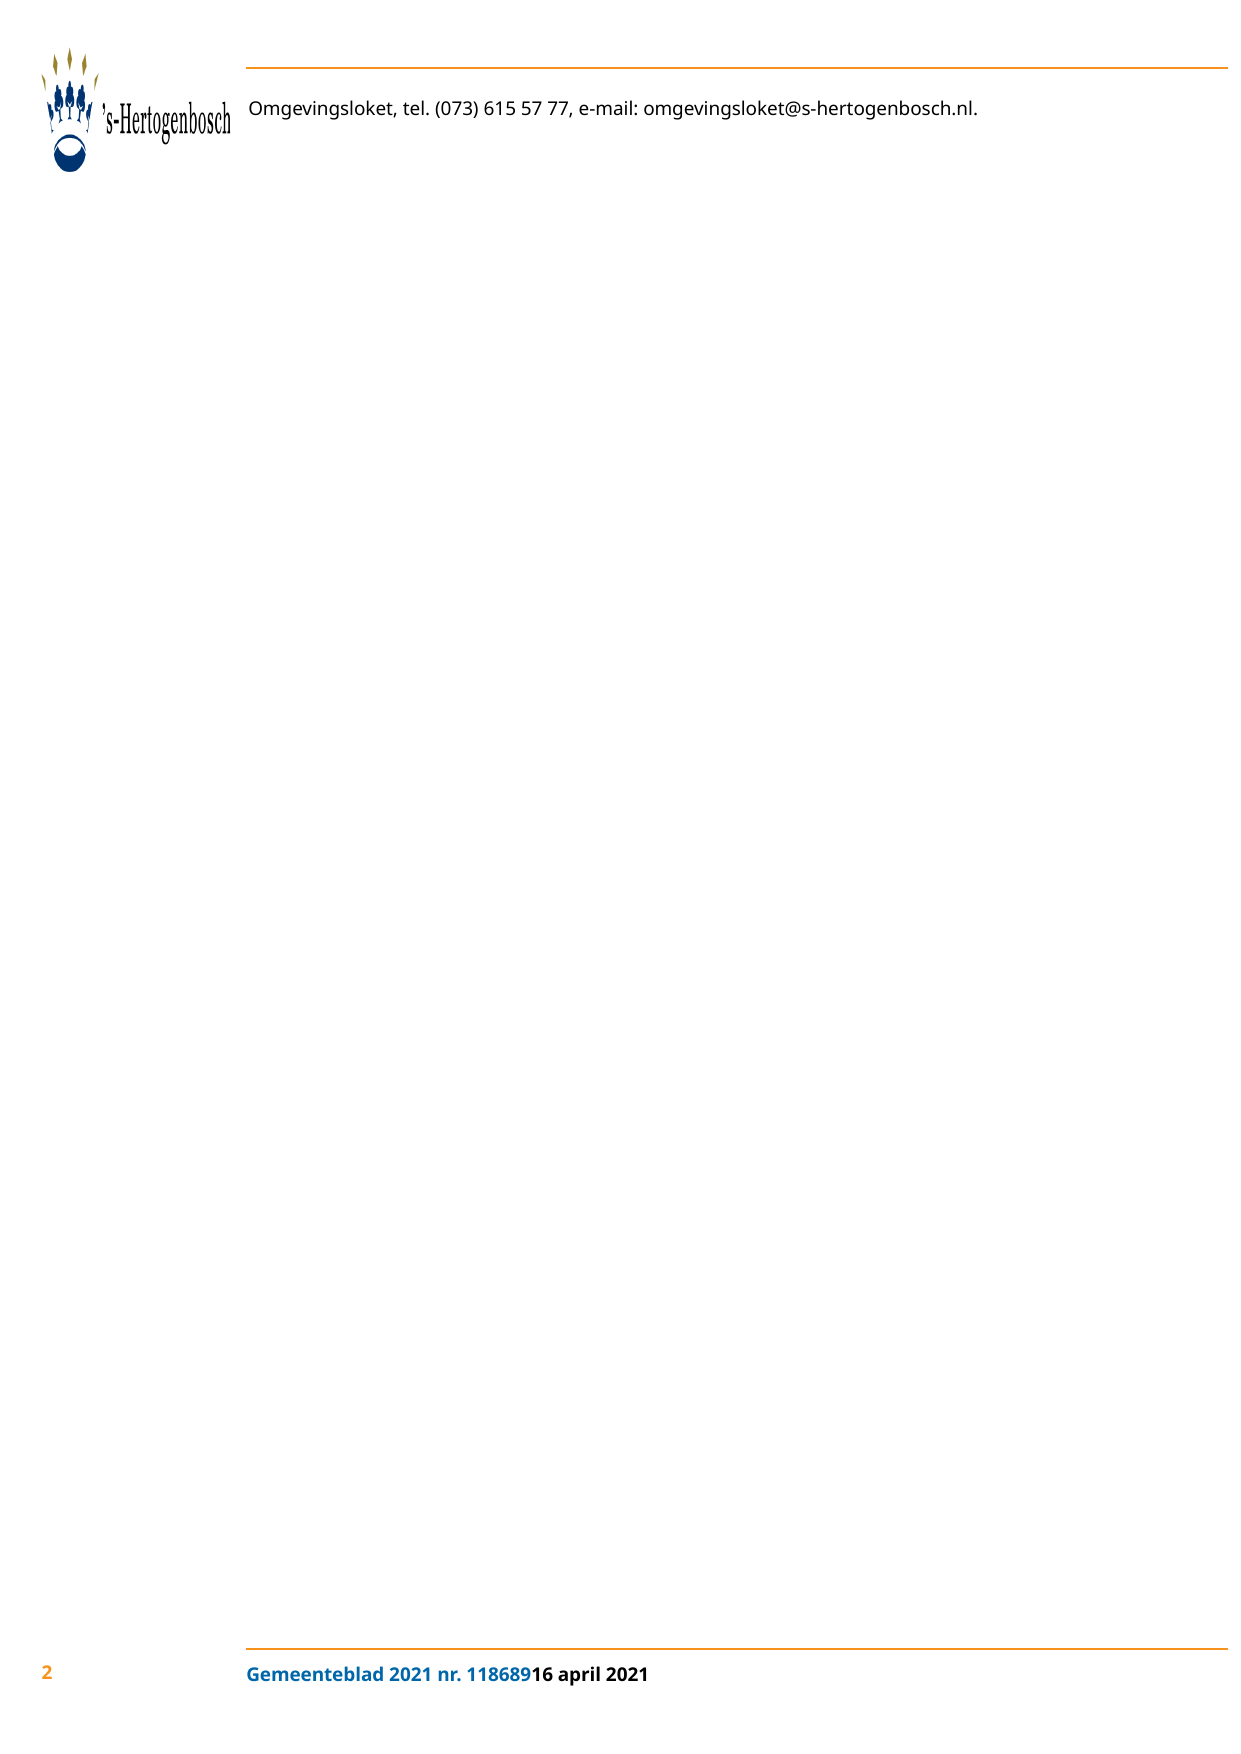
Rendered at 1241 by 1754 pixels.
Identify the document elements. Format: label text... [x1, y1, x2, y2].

picture [41, 47, 231, 172]
text Omgevingsloket, tel. (073) 615 57 77, e-mail: omgevingsloket@s-hertogenbosch.nl. [248, 95, 1152, 121]
